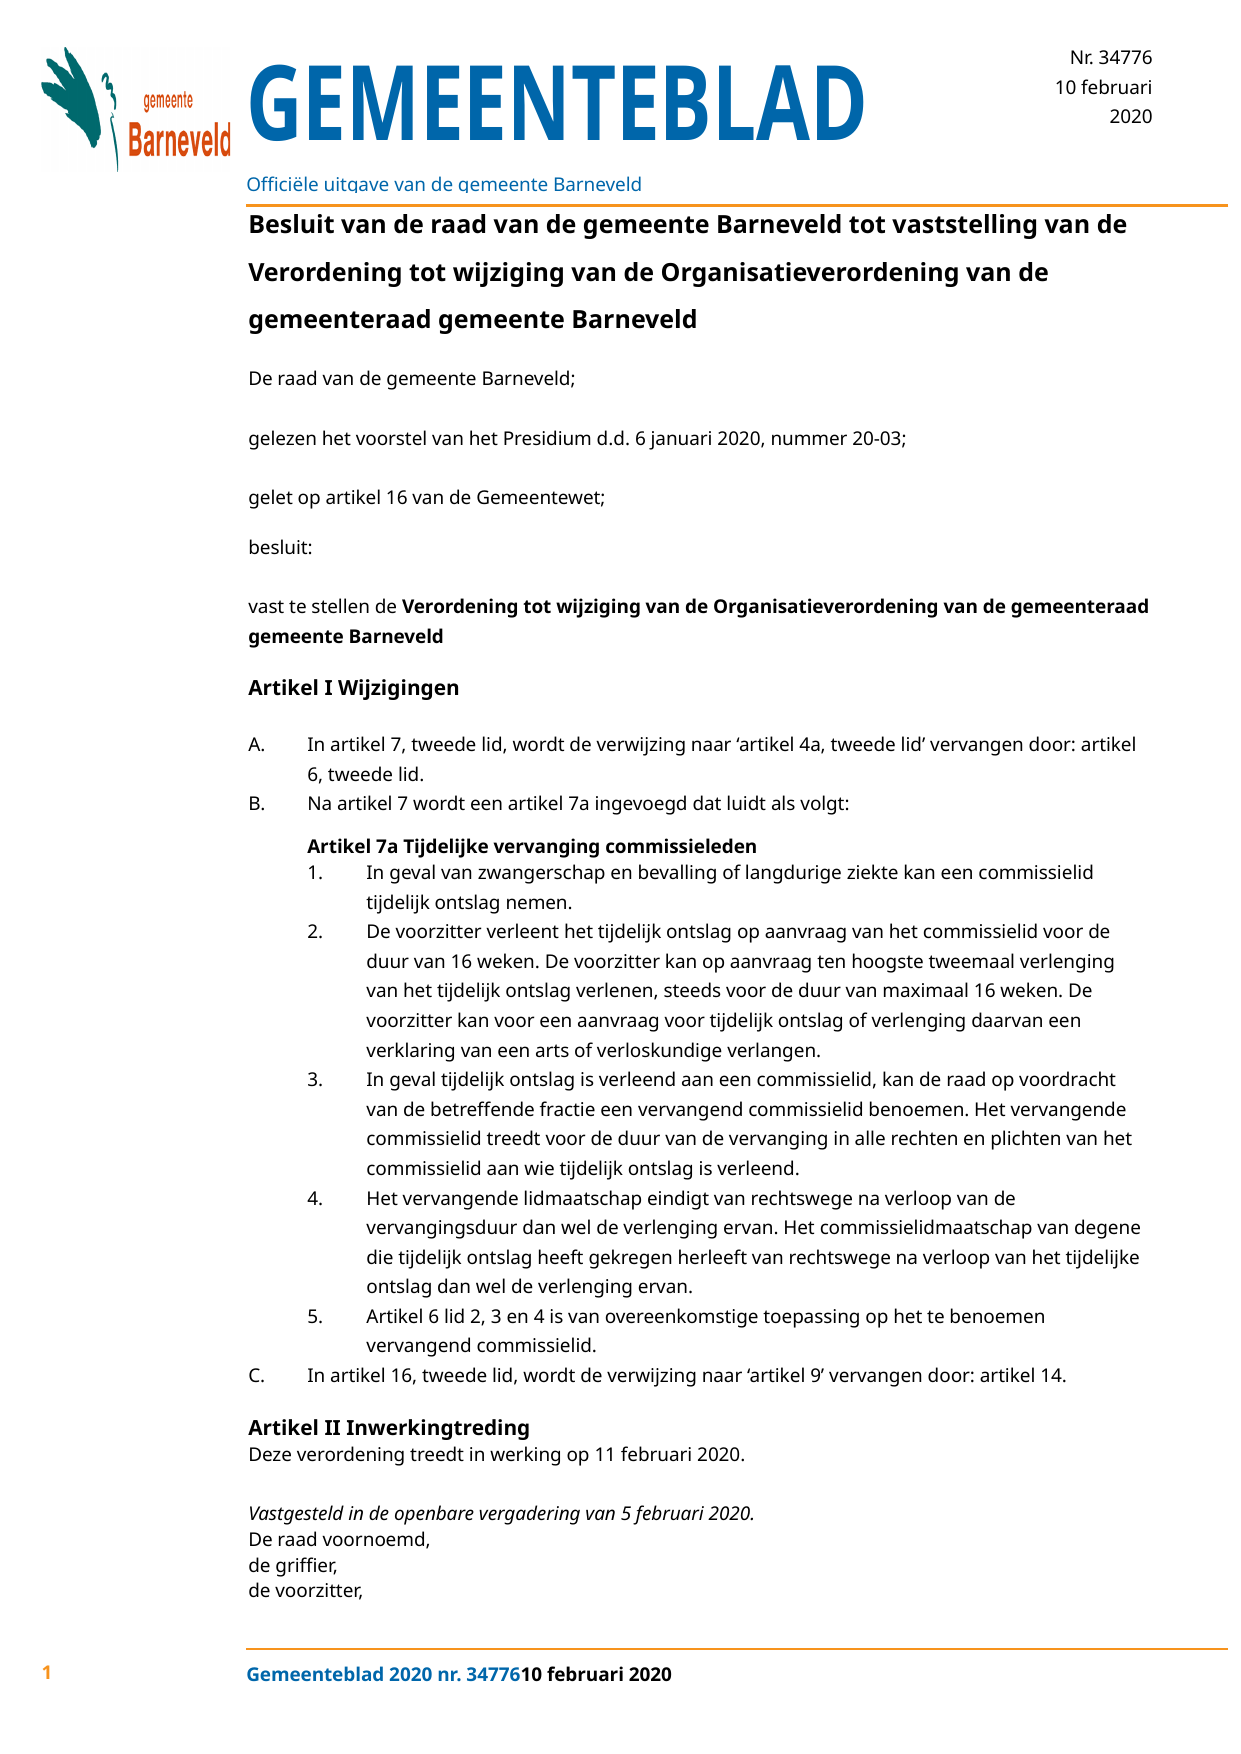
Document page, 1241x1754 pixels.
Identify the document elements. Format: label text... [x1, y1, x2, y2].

text de griffier, [248, 1552, 1152, 1577]
text gelezen het voorstel van het Presidium d.d. 6 januari 2020, nummer 20-03; [248, 425, 1152, 450]
list Het vervangende lidmaatschap eindigt van rechtswege na verloop van de vervangingsduur dan wel de verlenging ervan. Het commissielidmaatschap van degene die tijdelijk ontslag heeft gekregen herleeft van rechtswege na verloop van het tijdelijke ontslag dan wel de verlenging ervan. [307, 1185, 1152, 1299]
list Na artikel 7 wordt een artikel 7a ingevoegd dat luidt als volgt: [248, 791, 1152, 816]
text Artikel II Inwerkingtreding [248, 1413, 1152, 1441]
text Deze verordening treedt in werking op 11 februari 2020. [248, 1441, 1152, 1467]
picture [41, 47, 231, 172]
text De raad voornoemd, [248, 1526, 1152, 1552]
list In artikel 7, tweede lid, wordt de verwijzing naar ‘artikel 4a, tweede lid’ vervangen door: artikel 6, tweede lid. [248, 731, 1152, 787]
list Artikel 7a Tijdelijke vervanging commissieleden [248, 834, 1152, 859]
text de voorzitter, [248, 1577, 1152, 1603]
text Vastgesteld in de openbare vergadering van 5 februari 2020. [248, 1500, 1152, 1526]
list In artikel 16, tweede lid, wordt de verwijzing naar ‘artikel 9’ vervangen door: artikel 14. [248, 1362, 1152, 1388]
list In geval van zwangerschap en bevalling of langdurige ziekte kan een commissielid tijdelijk ontslag nemen. [307, 859, 1152, 915]
text gelet op artikel 16 van de Gemeentewet; [248, 484, 1152, 509]
text De raad van de gemeente Barneveld; [248, 366, 1152, 391]
text Artikel I Wijzigingen [248, 673, 1152, 702]
list Artikel 6 lid 2, 3 en 4 is van overeenkomstige toepassing op het te benoemen vervangend commissielid. [307, 1303, 1152, 1358]
text besluit: [248, 534, 1152, 560]
text vast te stellen de Verordening tot wijziging van de Organisatieverordening van de gemeenteraad gemeente Barneveld [248, 593, 1152, 649]
text Besluit van de raad van de gemeente Barneveld tot vaststelling van de Verordening tot wijziging van de Organisatieverordening van de gemeenteraad gemeente Barneveld [248, 207, 1152, 336]
list In geval tijdelijk ontslag is verleend aan een commissielid, kan de raad op voordracht van de betreffende fractie een vervangend commissielid benoemen. Het vervangende commissielid treedt voor de duur van de vervanging in alle rechten en plichten van het commissielid aan wie tijdelijk ontslag is verleend. [307, 1066, 1152, 1181]
list De voorzitter verleent het tijdelijk ontslag op aanvraag van het commissielid voor de duur van 16 weken. De voorzitter kan op aanvraag ten hoogste tweemaal verlenging van het tijdelijk ontslag verlenen, steeds voor de duur van maximaal 16 weken. De voorzitter kan voor een aanvraag voor tijdelijk ontslag of verlenging daarvan een verklaring van een arts of verloskundige verlangen. [307, 918, 1152, 1063]
